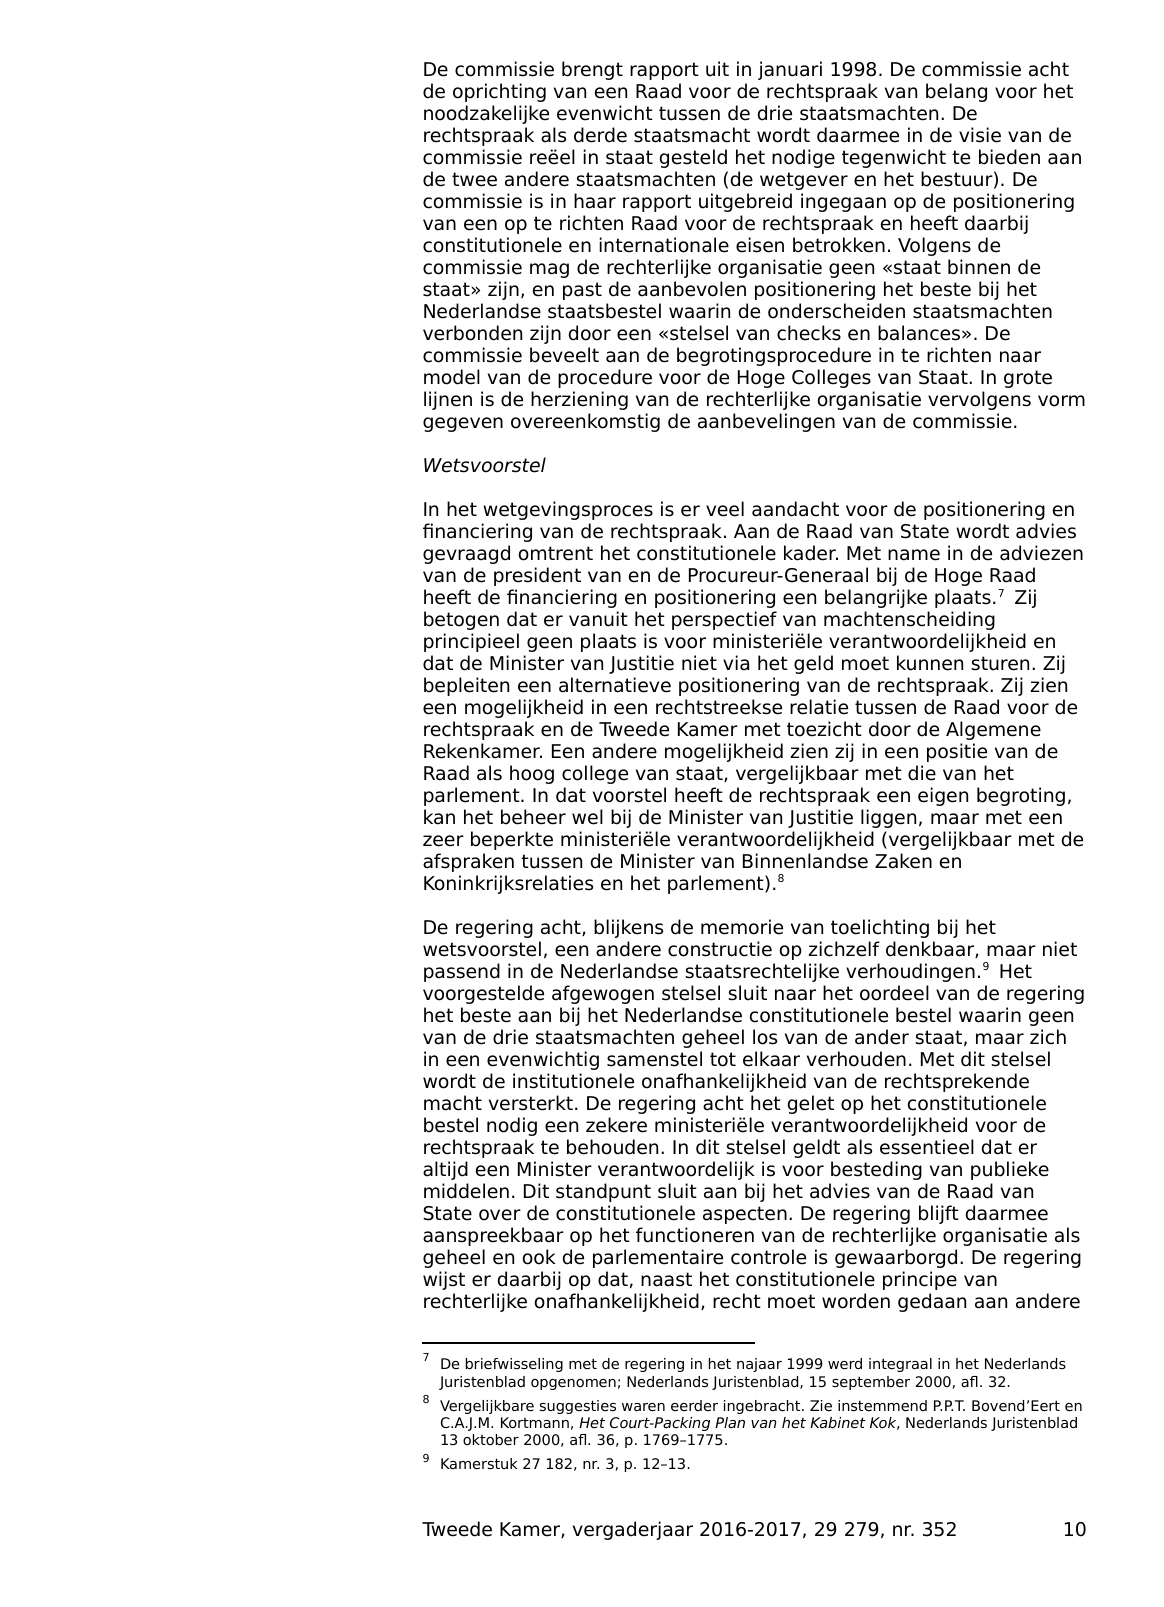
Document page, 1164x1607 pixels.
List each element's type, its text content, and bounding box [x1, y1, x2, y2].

text Kamerstuk 27 182, nr. 3, p. 12–13. [422, 1452, 1087, 1474]
text De briefwisseling met de regering in het najaar 1999 werd integraal in het Nederlands Juristenblad opgenomen; Nederlands Juristenblad, 15 september 2000, afl. 32. [422, 1352, 1087, 1391]
text De regering acht, blijkens de memorie van toelichting bij het wetsvoorstel, een andere constructie op zichzelf denkbaar, maar niet passend in de Nederlandse staatsrechtelijke verhoudingen. Het voorgestelde afgewogen stelsel sluit naar het oordeel van de regering het beste aan bij het Nederlandse constitutionele bestel waarin geen van de drie staatsmachten geheel los van de ander staat, maar zich in een evenwichtig samenstel tot elkaar verhouden. Met dit stelsel wordt de institutionele onafhankelijkheid van de rechtsprekende macht versterkt. De regering acht het gelet op het constitutionele bestel nodig een zekere ministeriële verantwoordelijkheid voor de rechtspraak te behouden. In dit stelsel geldt als essentieel dat er altijd een Minister verantwoordelijk is voor besteding van publieke middelen. Dit standpunt sluit aan bij het advies van de Raad van State over de constitutionele aspecten. De regering blijft daarmee aanspreekbaar op het functioneren van de rechterlijke organisatie als geheel en ook de parlementaire controle is gewaarborgd. De regering wijst er daarbij op dat, naast het constitutionele principe van rechterlijke onafhankelijkheid, recht moet worden gedaan aan andere [422, 917, 1087, 1312]
text Vergelijkbare suggesties waren eerder ingebracht. Zie instemmend P.P.T. Bovend’Eert en C.A.J.M. Kortmann, Het Court-Packing Plan van het Kabinet Kok, Nederlands Juristenblad 13 oktober 2000, afl. 36, p. 1769–1775. [422, 1393, 1087, 1449]
subtitle Wetsvoorstel [422, 455, 1087, 477]
text In het wetgevingsproces is er veel aandacht voor de positionering en financiering van de rechtspraak. Aan de Raad van State wordt advies gevraagd omtrent het constitutionele kader. Met name in de adviezen van de president van en de Procureur-Generaal bij de Hoge Raad heeft de financiering en positionering een belangrijke plaats. Zij betogen dat er vanuit het perspectief van machtenscheiding principieel geen plaats is voor ministeriële verantwoordelijkheid en dat de Minister van Justitie niet via het geld moet kunnen sturen. Zij bepleiten een alternatieve positionering van de rechtspraak. Zij zien een mogelijkheid in een rechtstreekse relatie tussen de Raad voor de rechtspraak en de Tweede Kamer met toezicht door de Algemene Rekenkamer. Een andere mogelijkheid zien zij in een positie van de Raad als hoog college van staat, vergelijkbaar met die van het parlement. In dat voorstel heeft de rechtspraak een eigen begroting, kan het beheer wel bij de Minister van Justitie liggen, maar met een zeer beperkte ministeriële verantwoordelijkheid (vergelijkbaar met de afspraken tussen de Minister van Binnenlandse Zaken en Koninkrijksrelaties en het parlement). [422, 499, 1087, 895]
text De commissie brengt rapport uit in januari 1998. De commissie acht de oprichting van een Raad voor de rechtspraak van belang voor het noodzakelijke evenwicht tussen de drie staatsmachten. De rechtspraak als derde staatsmacht wordt daarmee in de visie van de commissie reëel in staat gesteld het nodige tegenwicht te bieden aan de twee andere staatsmachten (de wetgever en het bestuur). De commissie is in haar rapport uitgebreid ingegaan op de positionering van een op te richten Raad voor de rechtspraak en heeft daarbij constitutionele en internationale eisen betrokken. Volgens de commissie mag de rechterlijke organisatie geen «staat binnen de staat» zijn, en past de aanbevolen positionering het beste bij het Nederlandse staatsbestel waarin de onderscheiden staatsmachten verbonden zijn door een «stelsel van checks en balances». De commissie beveelt aan de begrotingsprocedure in te richten naar model van de procedure voor de Hoge Colleges van Staat. In grote lijnen is de herziening van de rechterlijke organisatie vervolgens vorm gegeven overeenkomstig de aanbevelingen van de commissie. [422, 59, 1087, 433]
